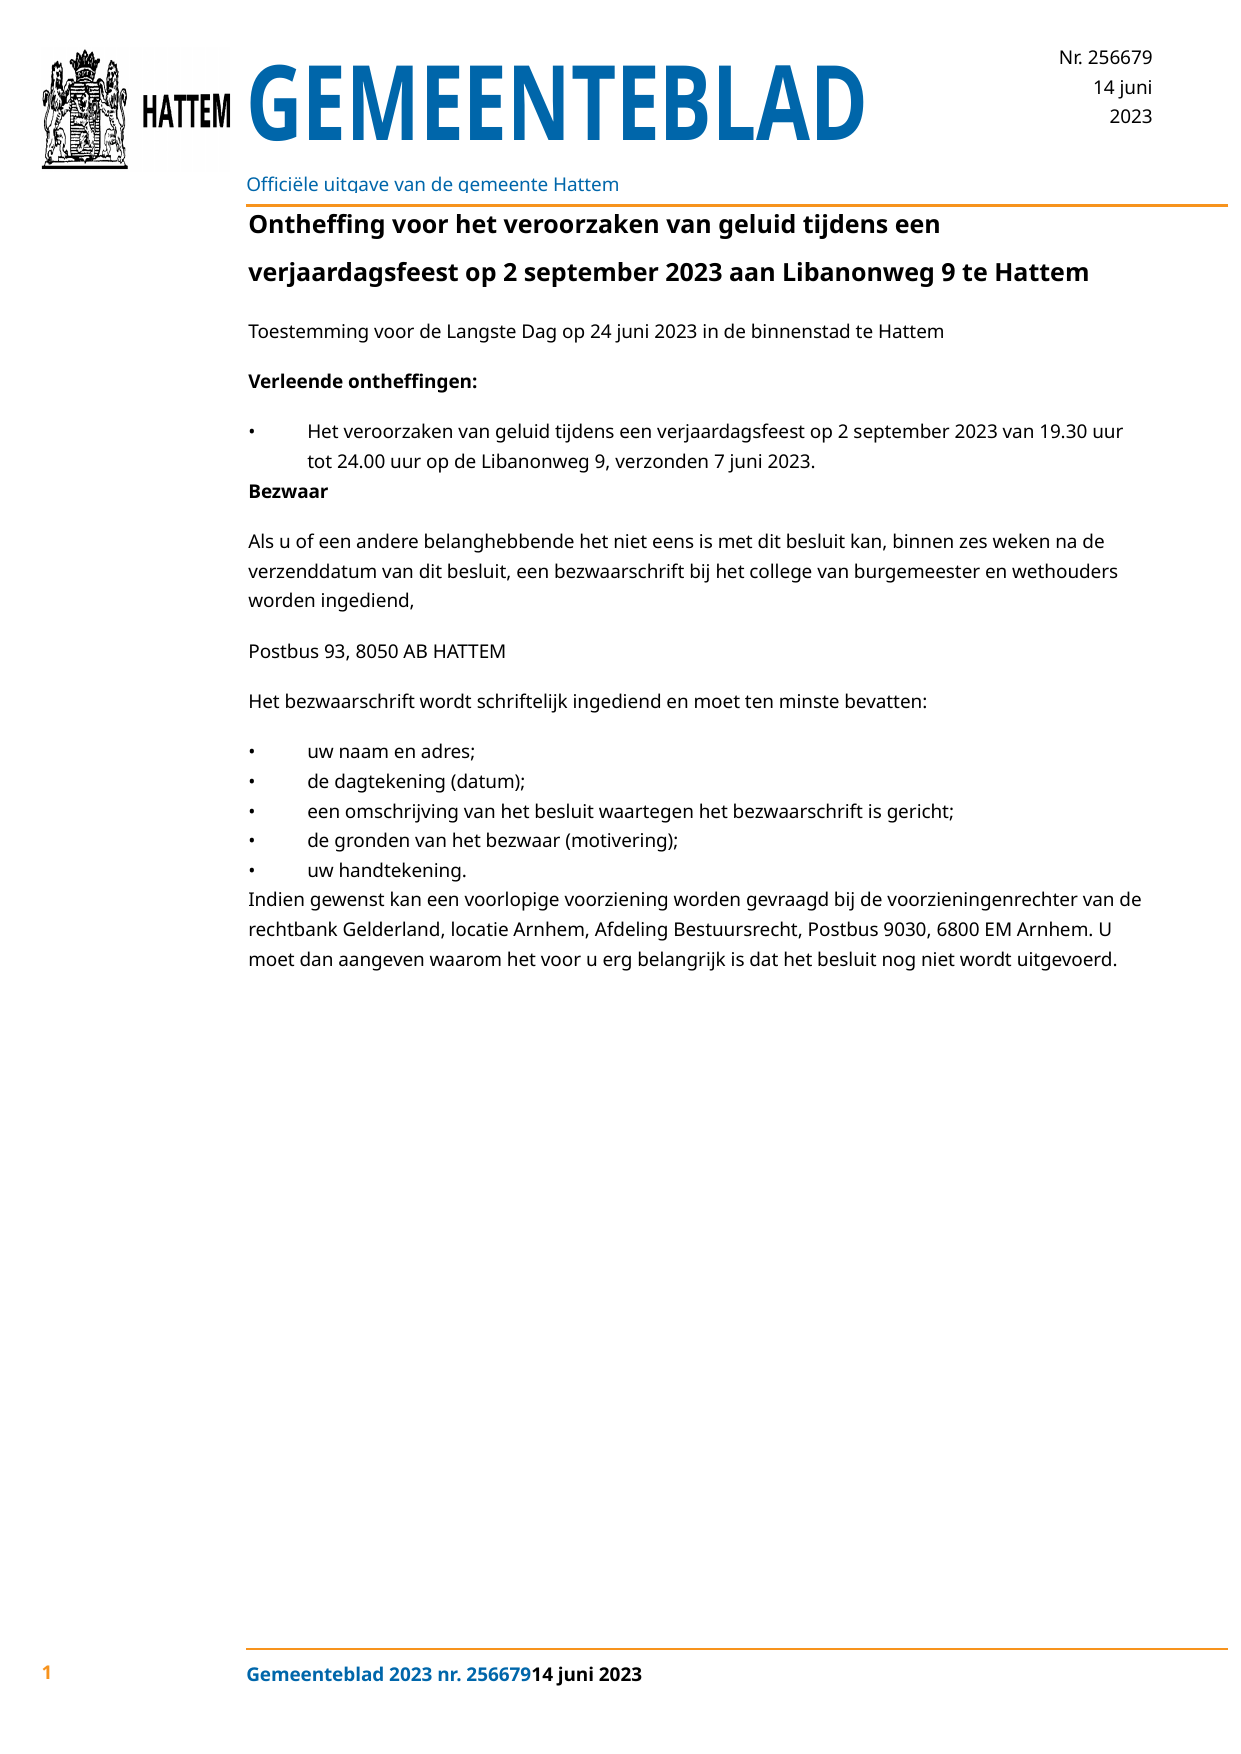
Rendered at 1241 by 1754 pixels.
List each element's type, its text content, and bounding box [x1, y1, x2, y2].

list uw naam en adres; [248, 739, 1152, 764]
list de dagtekening (datum); [248, 768, 1152, 794]
text Ontheffing voor het veroorzaken van geluid tijdens een verjaardagsfeest op 2 september 2023 aan Libanonweg 9 te Hattem [248, 207, 1152, 288]
list een omschrijving van het besluit waartegen het bezwaarschrift is gericht; [248, 798, 1152, 824]
text Bezwaar [248, 478, 1152, 504]
list de gronden van het bezwaar (motivering); [248, 827, 1152, 853]
list uw handtekening. [248, 857, 1152, 883]
text Indien gewenst kan een voorlopige voorziening worden gevraagd bij de voorzieningenrechter van de rechtbank Gelderland, locatie Arnhem, Afdeling Bestuursrecht, Postbus 9030, 6800 EM Arnhem. U moet dan aangeven waarom het voor u erg belangrijk is dat het besluit nog niet wordt uitgevoerd. [248, 887, 1152, 972]
list Het veroorzaken van geluid tijdens een verjaardagsfeest op 2 september 2023 van 19.30 uur tot 24.00 uur op de Libanonweg 9, verzonden 7 juni 2023. [248, 419, 1152, 474]
picture [41, 47, 231, 172]
text Als u of een andere belanghebbende het niet eens is met dit besluit kan, binnen zes weken na de verzenddatum van dit besluit, een bezwaarschrift bij het college van burgemeester en wethouders worden ingediend, [248, 528, 1152, 613]
text Verleende ontheffingen: [248, 368, 1152, 394]
text Postbus 93, 8050 AB HATTEM [248, 638, 1152, 664]
text Het bezwaarschrift wordt schriftelijk ingediend en moet ten minste bevatten: [248, 688, 1152, 714]
text Toestemming voor de Langste Dag op 24 juni 2023 in de binnenstad te Hattem [248, 318, 1152, 344]
